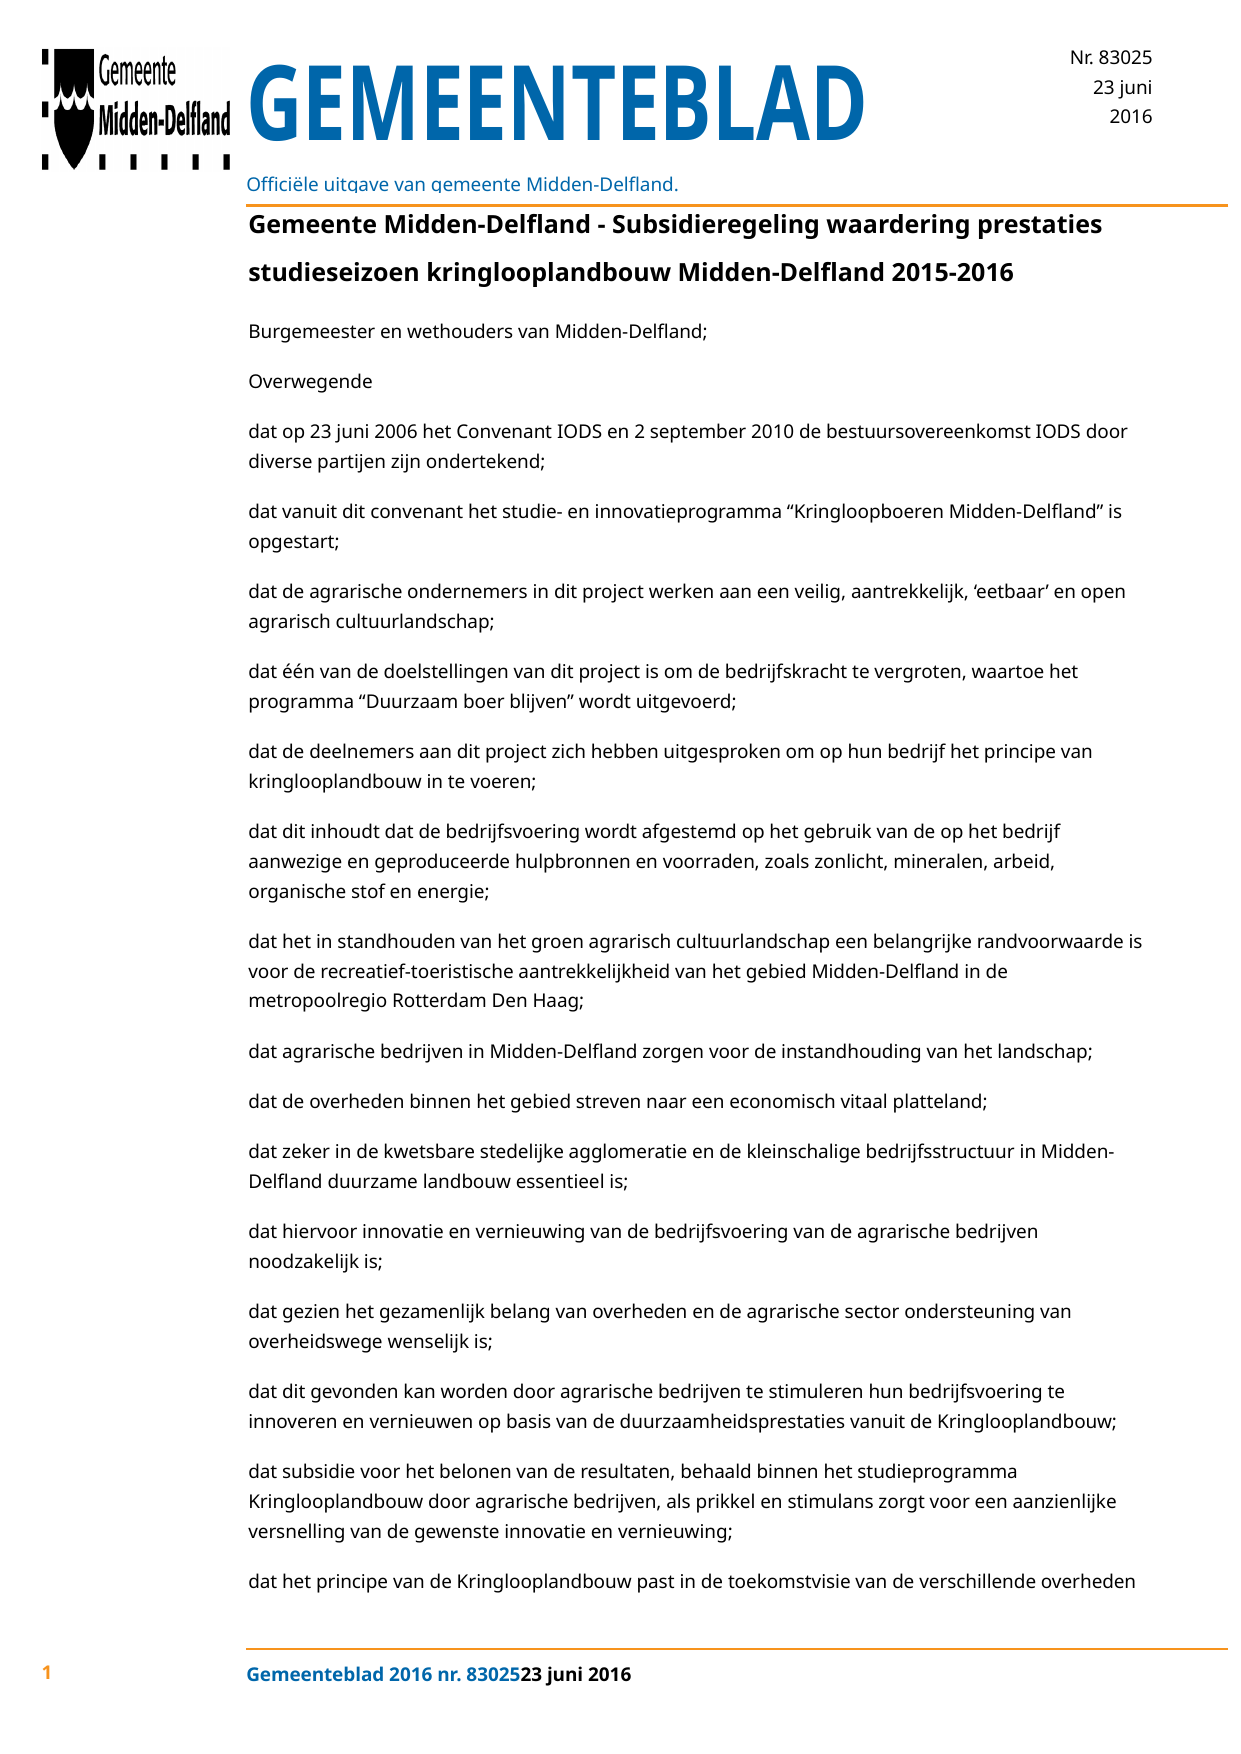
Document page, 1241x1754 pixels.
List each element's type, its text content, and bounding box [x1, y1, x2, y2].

text dat subsidie voor het belonen van de resultaten, behaald binnen het studieprogramma Kringlooplandbouw door agrarische bedrijven, als prikkel en stimulans zorgt voor een aanzienlijke versnelling van de gewenste innovatie en vernieuwing; [248, 1459, 1152, 1544]
text dat dit gevonden kan worden door agrarische bedrijven te stimuleren hun bedrijfsvoering te innoveren en vernieuwen op basis van de duurzaamheidsprestaties vanuit de Kringlooplandbouw; [248, 1379, 1152, 1434]
text dat gezien het gezamenlijk belang van overheden en de agrarische sector ondersteuning van overheidswege wenselijk is; [248, 1299, 1152, 1354]
text dat de deelnemers aan dit project zich hebben uitgesproken om op hun bedrijf het principe van kringlooplandbouw in te voeren; [248, 739, 1152, 794]
picture [41, 47, 231, 172]
text dat zeker in de kwetsbare stedelijke agglomeratie en de kleinschalige bedrijfsstructuur in Midden-Delfland duurzame landbouw essentieel is; [248, 1139, 1152, 1194]
text dat dit inhoudt dat de bedrijfsvoering wordt afgestemd op het gebruik van de op het bedrijf aanwezige en geproduceerde hulpbronnen en voorraden, zoals zonlicht, mineralen, arbeid, organische stof en energie; [248, 819, 1152, 904]
text dat agrarische bedrijven in Midden-Delfland zorgen voor de instandhouding van het landschap; [248, 1038, 1152, 1064]
text Burgemeester en wethouders van Midden-Delfland; [248, 318, 1152, 344]
text dat vanuit dit convenant het studie- en innovatieprogramma “Kringloopboeren Midden-Delfland” is opgestart; [248, 499, 1152, 554]
text dat het in standhouden van het groen agrarisch cultuurlandschap een belangrijke randvoorwaarde is voor de recreatief-toeristische aantrekkelijkheid van het gebied Midden-Delfland in de metropoolregio Rotterdam Den Haag; [248, 928, 1152, 1013]
text dat op 23 juni 2006 het Convenant IODS en 2 september 2010 de bestuursovereenkomst IODS door diverse partijen zijn ondertekend; [248, 419, 1152, 474]
text Overwegende [248, 368, 1152, 394]
text Gemeente Midden-Delfland - Subsidieregeling waardering prestaties studieseizoen kringlooplandbouw Midden-Delfland 2015-2016 [248, 207, 1152, 288]
text dat de overheden binnen het gebied streven naar een economisch vitaal platteland; [248, 1088, 1152, 1114]
text dat één van de doelstellingen van dit project is om de bedrijfskracht te vergroten, waartoe het programma “Duurzaam boer blijven” wordt uitgevoerd; [248, 659, 1152, 714]
text dat hiervoor innovatie en vernieuwing van de bedrijfsvoering van de agrarische bedrijven noodzakelijk is; [248, 1219, 1152, 1274]
text dat het principe van de Kringlooplandbouw past in de toekomstvisie van de verschillende overheden [248, 1568, 1152, 1594]
text dat de agrarische ondernemers in dit project werken aan een veilig, aantrekkelijk, ‘eetbaar’ en open agrarisch cultuurlandschap; [248, 579, 1152, 634]
